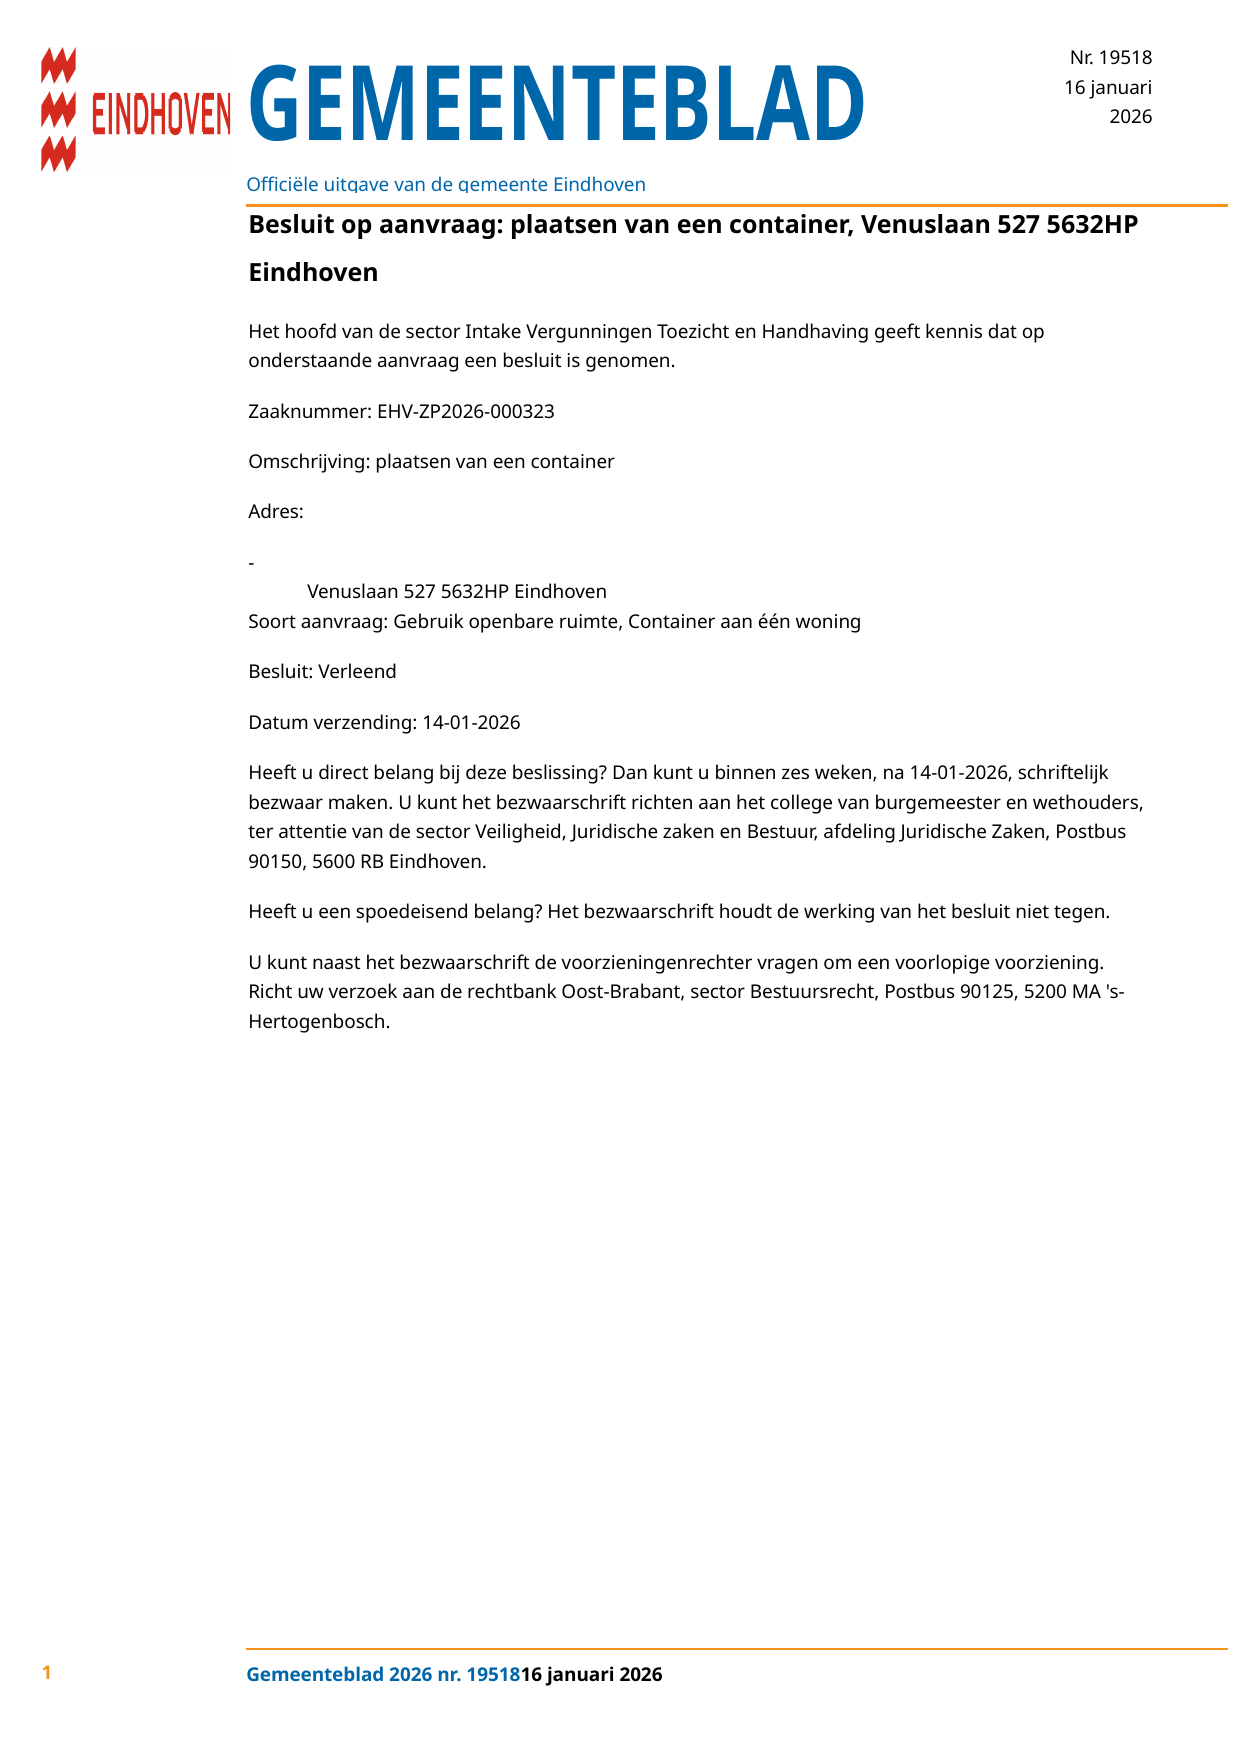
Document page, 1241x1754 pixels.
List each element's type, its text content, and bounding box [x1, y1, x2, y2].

text Heeft u direct belang bij deze beslissing? Dan kunt u binnen zes weken, na 14-01-2026, schriftelijk bezwaar maken. U kunt het bezwaarschrift richten aan het college van burgemeester en wethouders, ter attentie van de sector Veiligheid, Juridische zaken en Bestuur, afdeling Juridische Zaken, Postbus 90150, 5600 RB Eindhoven. [248, 759, 1152, 874]
text Adres: [248, 499, 1152, 524]
text Het hoofd van de sector Intake Vergunningen Toezicht en Handhaving geeft kennis dat op onderstaande aanvraag een besluit is genomen. [248, 318, 1152, 373]
picture [41, 47, 231, 172]
text U kunt naast het bezwaarschrift de voorzieningenrechter vragen om een voorlopige voorziening. Richt uw verzoek aan de rechtbank Oost-Brabant, sector Bestuursrecht, Postbus 90125, 5200 MA 's-Hertogenbosch. [248, 949, 1152, 1034]
text Besluit op aanvraag: plaatsen van een container, Venuslaan 527 5632HP Eindhoven [248, 207, 1152, 288]
text Zaaknummer: EHV-ZP2026-000323 [248, 398, 1152, 424]
text Soort aanvraag: Gebruik openbare ruimte, Container aan één woning [248, 608, 1152, 634]
text Datum verzending: 14-01-2026 [248, 709, 1152, 735]
text Heeft u een spoedeisend belang? Het bezwaarschrift houdt de werking van het besluit niet tegen. [248, 899, 1152, 924]
text Omschrijving: plaatsen van een container [248, 448, 1152, 474]
text Besluit: Verleend [248, 659, 1152, 684]
list Venuslaan 527 5632HP Eindhoven [248, 579, 1152, 604]
